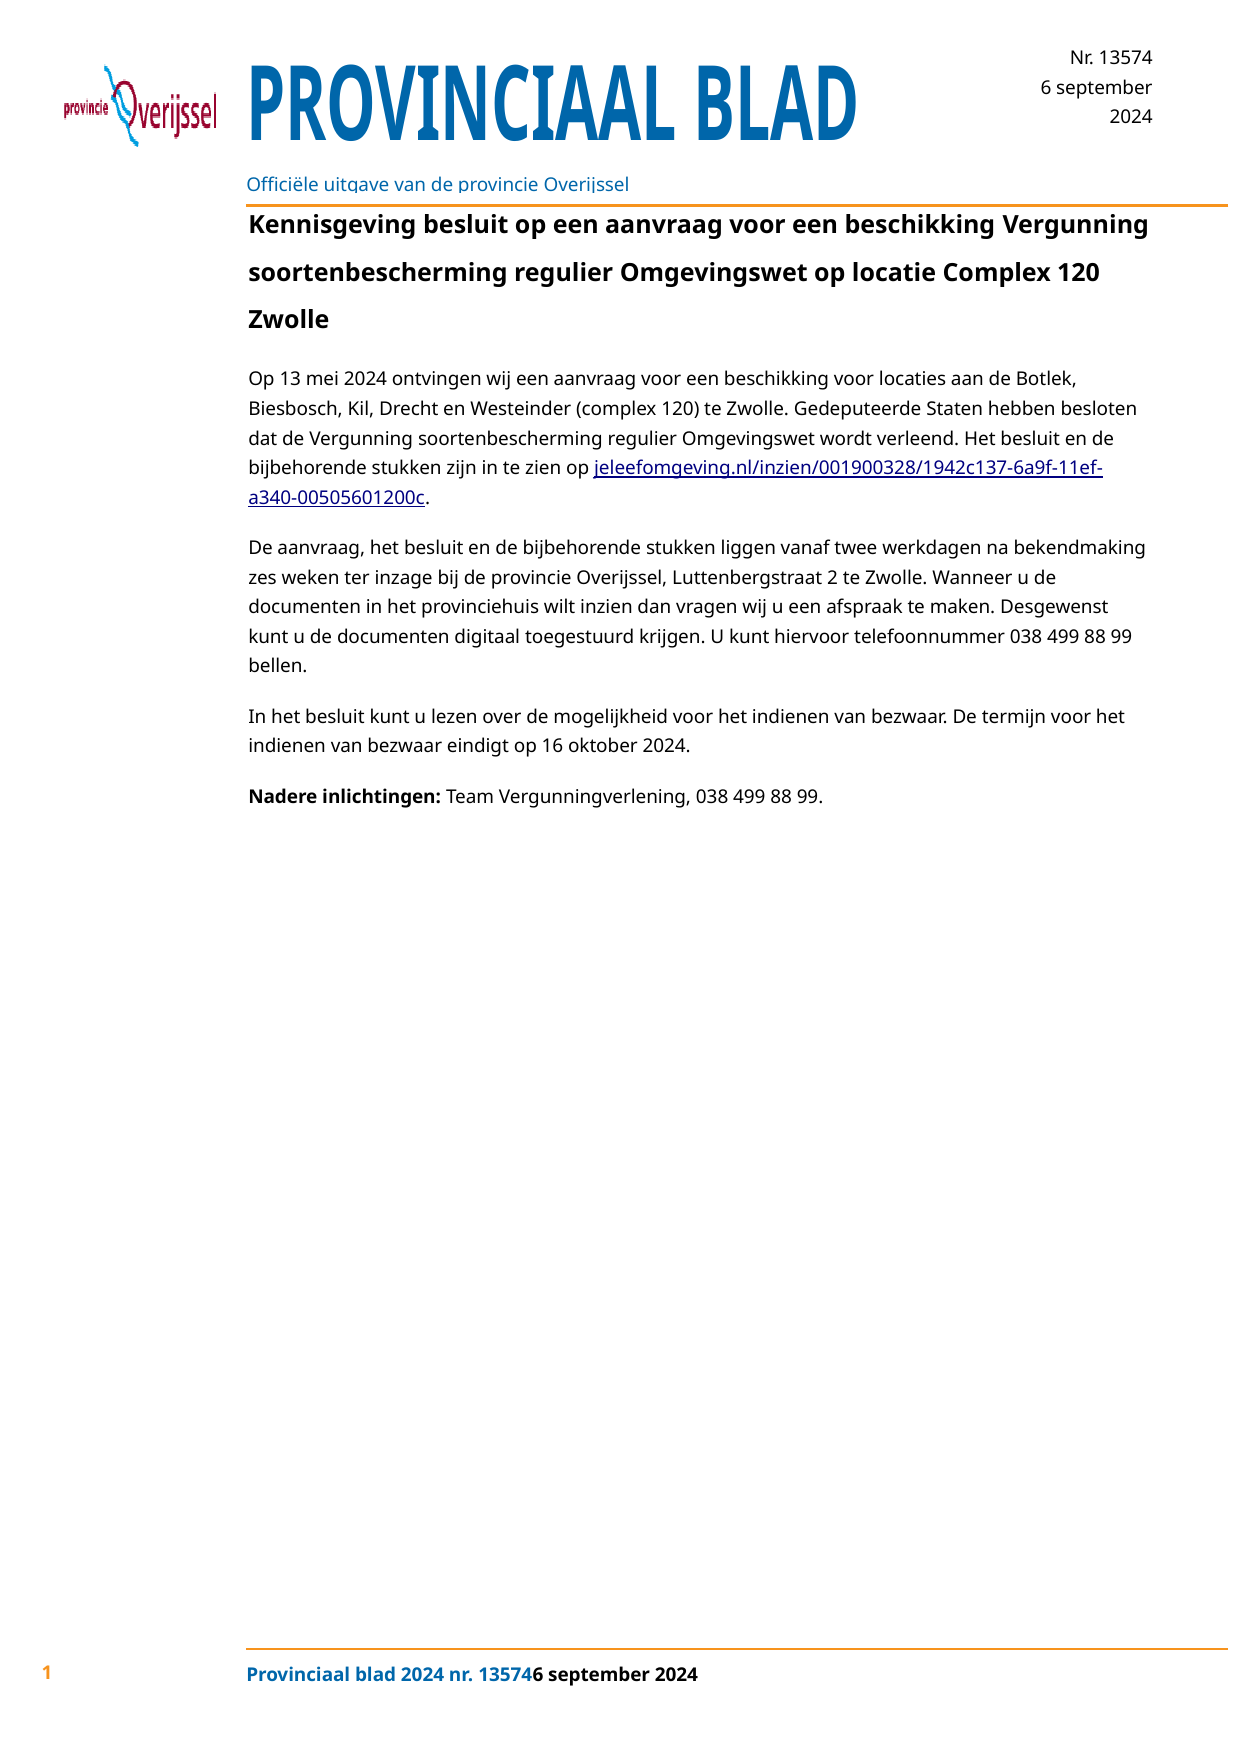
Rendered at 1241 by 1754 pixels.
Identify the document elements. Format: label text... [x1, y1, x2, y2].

picture [41, 47, 231, 172]
text In het besluit kunt u lezen over de mogelijkheid voor het indienen van bezwaar. De termijn voor het indienen van bezwaar eindigt op 16 oktober 2024. [248, 703, 1152, 758]
text Op 13 mei 2024 ontvingen wij een aanvraag voor een beschikking voor locaties aan de Botlek, Biesbosch, Kil, Drecht en Westeinder (complex 120) te Zwolle. Gedeputeerde Staten hebben besloten dat de Vergunning soortenbescherming regulier Omgevingswet wordt verleend. Het besluit en de bijbehorende stukken zijn in te zien op jeleefomgeving.nl/inzien/001900328/1942c137-6a9f-11ef-a340-00505601200c. [248, 366, 1152, 509]
text De aanvraag, het besluit en de bijbehorende stukken liggen vanaf twee werkdagen na bekendmaking zes weken ter inzage bij de provincie Overijssel, Luttenbergstraat 2 te Zwolle. Wanneer u de documenten in het provinciehuis wilt inzien dan vragen wij u een afspraak te maken. Desgewenst kunt u de documenten digitaal toegestuurd krijgen. U kunt hiervoor telefoonnummer 038 499 88 99 bellen. [248, 534, 1152, 678]
text Kennisgeving besluit op een aanvraag voor een beschikking Vergunning soortenbescherming regulier Omgevingswet op locatie Complex 120 Zwolle [248, 207, 1152, 336]
text Nadere inlichtingen: Team Vergunningverlening, 038 499 88 99. [248, 783, 1152, 809]
